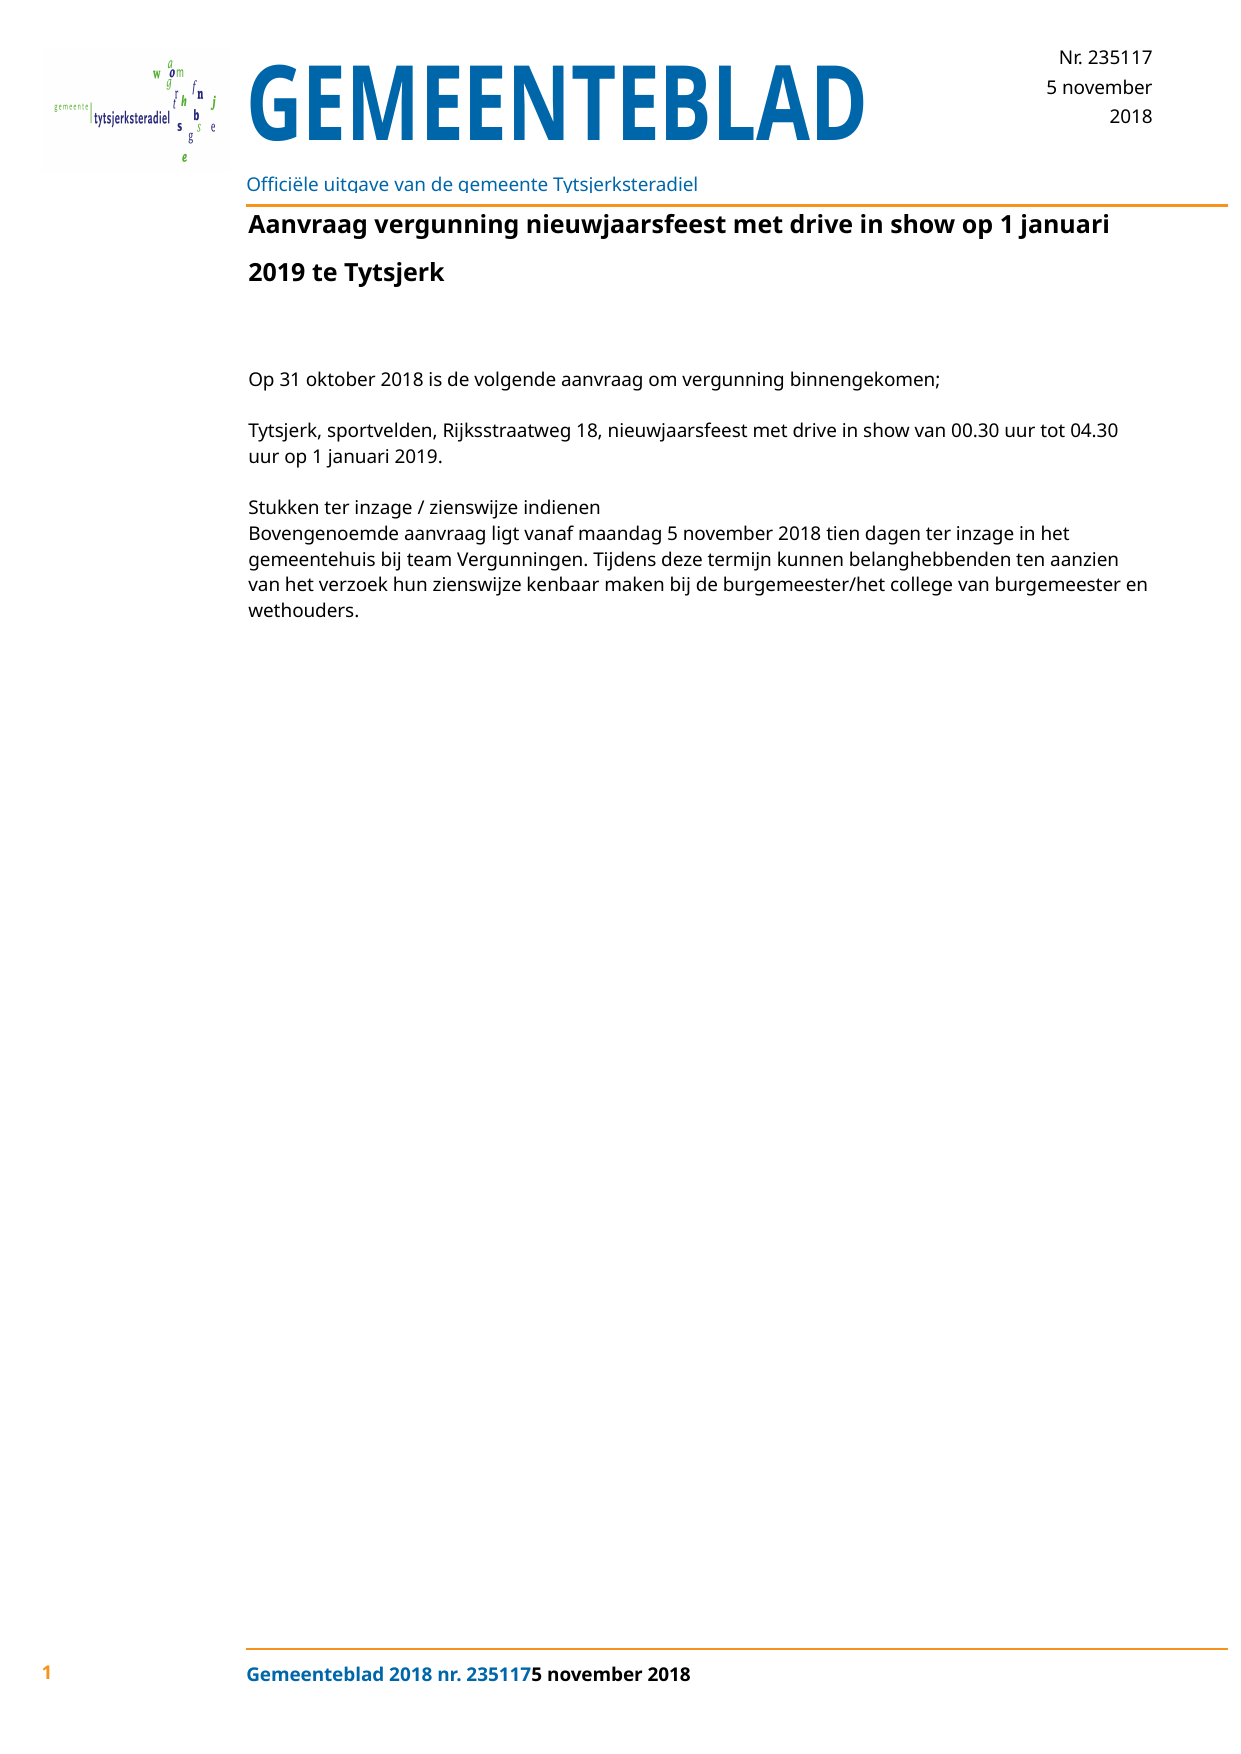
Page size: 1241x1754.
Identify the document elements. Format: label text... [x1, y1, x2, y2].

text Aanvraag vergunning nieuwjaarsfeest met drive in show op 1 januari 2019 te Tytsjerk [248, 207, 1152, 288]
text Stukken ter inzage / zienswijze indienen [248, 494, 1152, 520]
text Tytsjerk, sportvelden, Rijksstraatweg 18, nieuwjaarsfeest met drive in show van 00.30 uur tot 04.30 uur op 1 januari 2019. [248, 417, 1152, 469]
picture [41, 47, 231, 172]
text Op 31 oktober 2018 is de volgende aanvraag om vergunning binnengekomen; [248, 366, 1152, 391]
text Bovengenoemde aanvraag ligt vanaf maandag 5 november 2018 tien dagen ter inzage in het gemeentehuis bij team Vergunningen. Tijdens deze termijn kunnen belanghebbenden ten aanzien van het verzoek hun zienswijze kenbaar maken bij de burgemeester/het college van burgemeester en wethouders. [248, 520, 1152, 623]
